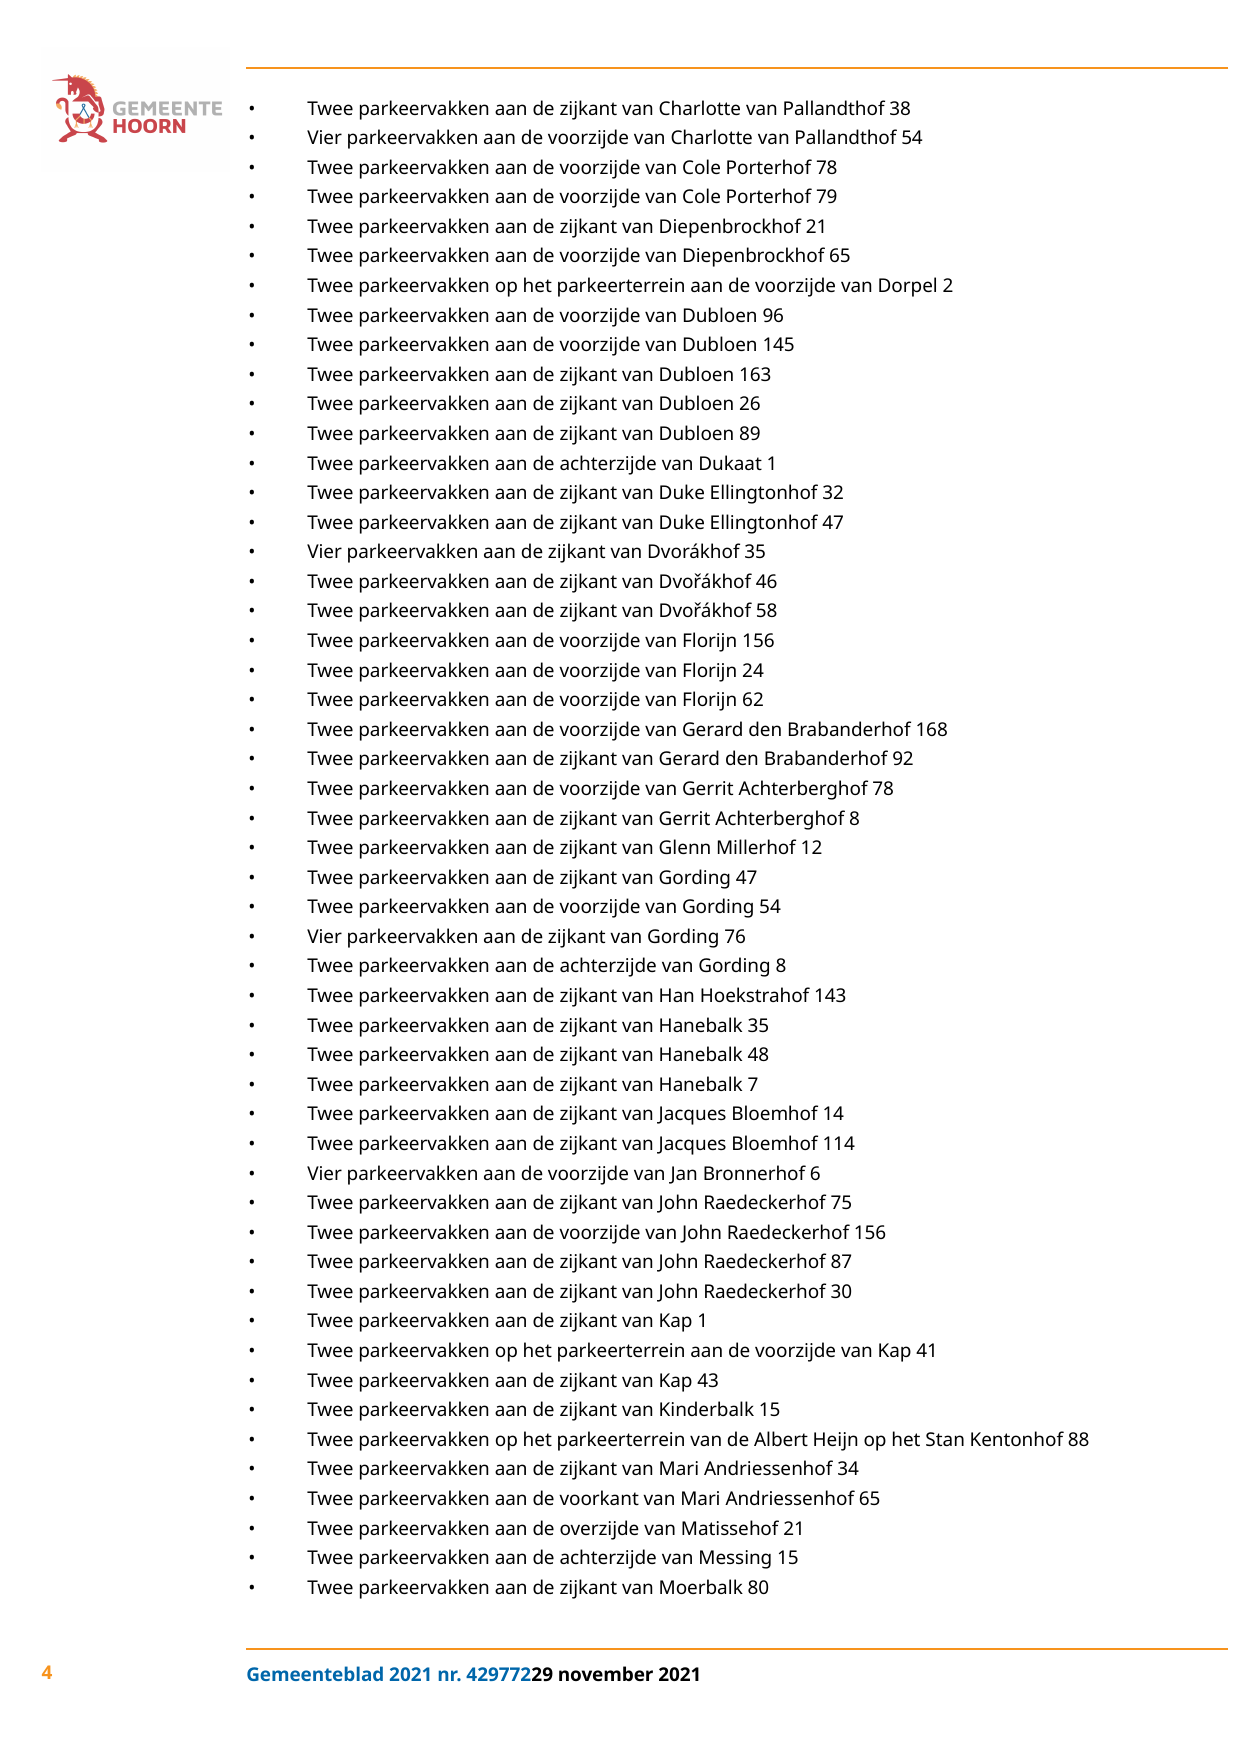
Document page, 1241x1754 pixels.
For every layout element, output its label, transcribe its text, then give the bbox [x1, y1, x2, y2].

list Twee parkeervakken aan de zijkant van Kap 1 [248, 1308, 1152, 1333]
list Twee parkeervakken aan de zijkant van Moerbalk 80 [248, 1574, 1152, 1600]
list Twee parkeervakken aan de achterzijde van Dukaat 1 [248, 450, 1152, 476]
list Twee parkeervakken aan de zijkant van Dubloen 26 [248, 391, 1152, 416]
list Vier parkeervakken aan de zijkant van Gording 76 [248, 923, 1152, 949]
list Twee parkeervakken aan de zijkant van Charlotte van Pallandthof 38 [248, 95, 1152, 121]
list Twee parkeervakken op het parkeerterrein van de Albert Heijn op het Stan Kentonhof 88 [248, 1426, 1152, 1452]
list Vier parkeervakken aan de voorzijde van Charlotte van Pallandthof 54 [248, 124, 1152, 150]
list Twee parkeervakken aan de voorzijde van Florijn 24 [248, 657, 1152, 683]
list Twee parkeervakken aan de zijkant van Hanebalk 35 [248, 1012, 1152, 1038]
list Twee parkeervakken aan de voorzijde van Cole Porterhof 79 [248, 183, 1152, 209]
list Twee parkeervakken aan de zijkant van Hanebalk 48 [248, 1041, 1152, 1067]
picture [41, 47, 231, 172]
list Twee parkeervakken aan de voorzijde van Gerrit Achterberghof 78 [248, 775, 1152, 801]
list Vier parkeervakken aan de voorzijde van Jan Bronnerhof 6 [248, 1160, 1152, 1186]
list Twee parkeervakken aan de overzijde van Matissehof 21 [248, 1515, 1152, 1541]
list Twee parkeervakken aan de achterzijde van Gording 8 [248, 953, 1152, 978]
list Twee parkeervakken aan de zijkant van Dubloen 163 [248, 361, 1152, 387]
list Twee parkeervakken op het parkeerterrein aan de voorzijde van Dorpel 2 [248, 272, 1152, 298]
list Twee parkeervakken aan de zijkant van Duke Ellingtonhof 47 [248, 509, 1152, 535]
list Vier parkeervakken aan de zijkant van Dvorákhof 35 [248, 538, 1152, 564]
list Twee parkeervakken aan de voorkant van Mari Andriessenhof 65 [248, 1485, 1152, 1511]
list Twee parkeervakken aan de zijkant van Mari Andriessenhof 34 [248, 1456, 1152, 1481]
list Twee parkeervakken aan de zijkant van Dvořákhof 46 [248, 568, 1152, 594]
list Twee parkeervakken aan de zijkant van Glenn Millerhof 12 [248, 834, 1152, 860]
list Twee parkeervakken aan de zijkant van Jacques Bloemhof 114 [248, 1130, 1152, 1156]
list Twee parkeervakken aan de zijkant van John Raedeckerhof 87 [248, 1248, 1152, 1274]
list Twee parkeervakken aan de voorzijde van Florijn 156 [248, 627, 1152, 653]
list Twee parkeervakken aan de zijkant van Dubloen 89 [248, 420, 1152, 446]
list Twee parkeervakken aan de zijkant van Jacques Bloemhof 14 [248, 1101, 1152, 1126]
list Twee parkeervakken aan de zijkant van Gerard den Brabanderhof 92 [248, 746, 1152, 771]
list Twee parkeervakken aan de zijkant van Han Hoekstrahof 143 [248, 982, 1152, 1008]
list Twee parkeervakken aan de achterzijde van Messing 15 [248, 1544, 1152, 1570]
list Twee parkeervakken aan de voorzijde van John Raedeckerhof 156 [248, 1219, 1152, 1245]
list Twee parkeervakken aan de voorzijde van Cole Porterhof 78 [248, 154, 1152, 180]
list Twee parkeervakken aan de zijkant van Kinderbalk 15 [248, 1396, 1152, 1422]
list Twee parkeervakken op het parkeerterrein aan de voorzijde van Kap 41 [248, 1337, 1152, 1363]
list Twee parkeervakken aan de voorzijde van Diepenbrockhof 65 [248, 243, 1152, 268]
list Twee parkeervakken aan de zijkant van Gording 47 [248, 864, 1152, 890]
list Twee parkeervakken aan de voorzijde van Dubloen 145 [248, 331, 1152, 357]
list Twee parkeervakken aan de zijkant van Hanebalk 7 [248, 1071, 1152, 1097]
list Twee parkeervakken aan de zijkant van John Raedeckerhof 30 [248, 1278, 1152, 1304]
list Twee parkeervakken aan de zijkant van John Raedeckerhof 75 [248, 1189, 1152, 1215]
list Twee parkeervakken aan de zijkant van Dvořákhof 58 [248, 598, 1152, 623]
list Twee parkeervakken aan de zijkant van Diepenbrockhof 21 [248, 213, 1152, 239]
list Twee parkeervakken aan de zijkant van Gerrit Achterberghof 8 [248, 805, 1152, 831]
list Twee parkeervakken aan de zijkant van Duke Ellingtonhof 32 [248, 479, 1152, 505]
list Twee parkeervakken aan de zijkant van Kap 43 [248, 1367, 1152, 1393]
list Twee parkeervakken aan de voorzijde van Dubloen 96 [248, 302, 1152, 328]
list Twee parkeervakken aan de voorzijde van Florijn 62 [248, 686, 1152, 712]
list Twee parkeervakken aan de voorzijde van Gording 54 [248, 893, 1152, 919]
list Twee parkeervakken aan de voorzijde van Gerard den Brabanderhof 168 [248, 716, 1152, 742]
